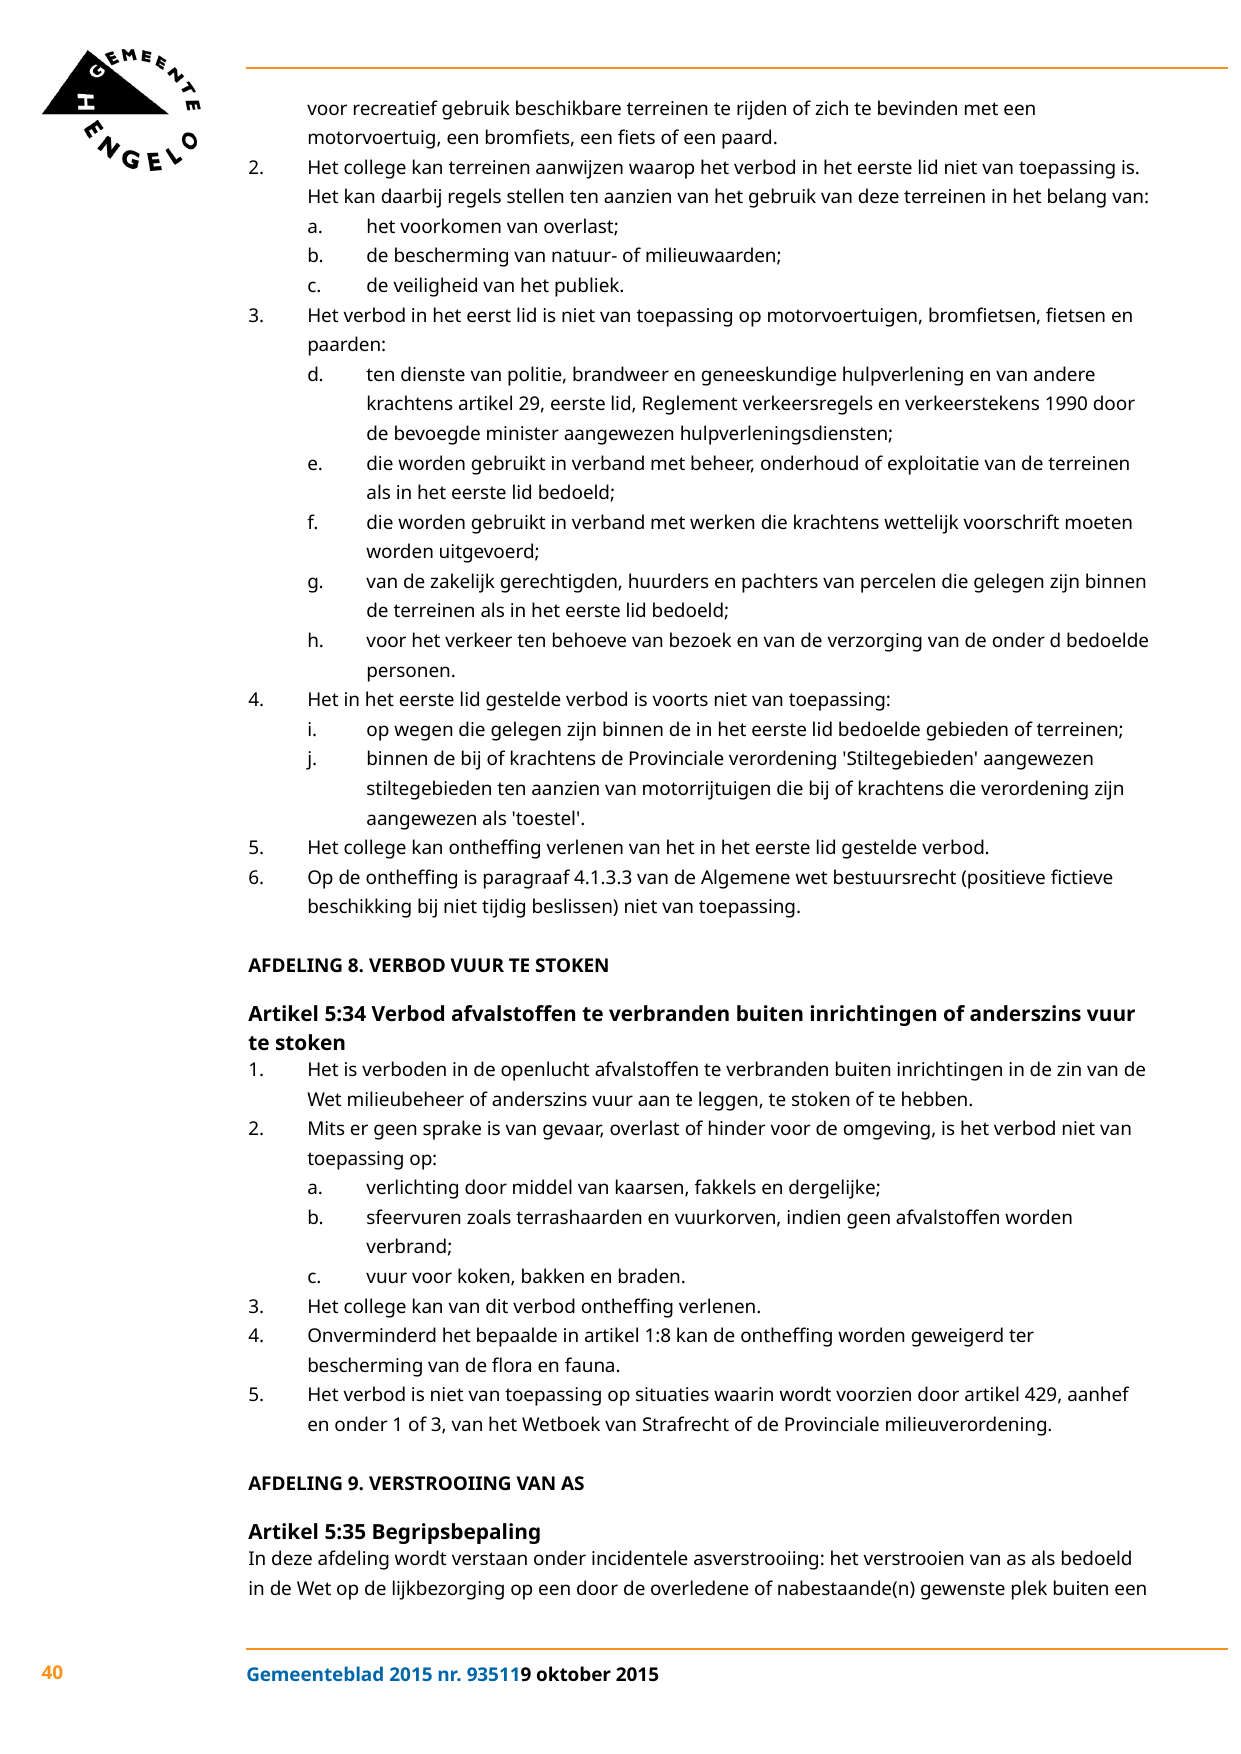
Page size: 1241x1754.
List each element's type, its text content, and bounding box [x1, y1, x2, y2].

text Artikel 5:35 Begripsbepaling [248, 1517, 1152, 1545]
list op wegen die gelegen zijn binnen de in het eerste lid bedoelde gebieden of terreinen; [307, 716, 1152, 742]
list het voorkomen van overlast; [307, 213, 1152, 239]
list binnen de bij of krachtens de Provinciale verordening 'Stiltegebieden' aangewezen stiltegebieden ten aanzien van motorrijtuigen die bij of krachtens die verordening zijn aangewezen als 'toestel'. [307, 746, 1152, 831]
list ten dienste van politie, brandweer en geneeskundige hulpverlening en van andere krachtens artikel 29, eerste lid, Reglement verkeersregels en verkeerstekens 1990 door de bevoegde minister aangewezen hulpverleningsdiensten; [307, 361, 1152, 446]
list Mits er geen sprake is van gevaar, overlast of hinder voor de omgeving, is het verbod niet van toepassing op: [248, 1115, 1152, 1171]
list Het is verboden in de openlucht afvalstoffen te verbranden buiten inrichtingen in de zin van de Wet milieubeheer of anderszins vuur aan te leggen, te stoken of te hebben. [248, 1056, 1152, 1111]
list de veiligheid van het publiek. [307, 272, 1152, 298]
list die worden gebruikt in verband met werken die krachtens wettelijk voorschrift moeten worden uitgevoerd; [307, 509, 1152, 564]
text In deze afdeling wordt verstaan onder incidentele asverstrooiing: het verstrooien van as als bedoeld in de Wet op de lijkbezorging op een door de overledene of nabestaande(n) gewenste plek buiten een [248, 1545, 1152, 1601]
list voor het verkeer ten behoeve van bezoek en van de verzorging van de onder d bedoelde personen. [307, 627, 1152, 683]
list Het college kan terreinen aanwijzen waarop het verbod in het eerste lid niet van toepassing is. Het kan daarbij regels stellen ten aanzien van het gebruik van deze terreinen in het belang van: [248, 154, 1152, 209]
list sfeervuren zoals terrashaarden en vuurkorven, indien geen afvalstoffen worden verbrand; [307, 1204, 1152, 1259]
list Het verbod is niet van toepassing op situaties waarin wordt voorzien door artikel 429, aanhef en onder 1 of 3, van het Wetboek van Strafrecht of de Provinciale milieuverordening. [248, 1382, 1152, 1437]
list voor recreatief gebruik beschikbare terreinen te rijden of zich te bevinden met een motorvoertuig, een bromfiets, een fiets of een paard. [248, 95, 1152, 150]
list Het in het eerste lid gestelde verbod is voorts niet van toepassing: [248, 686, 1152, 712]
list die worden gebruikt in verband met beheer, onderhoud of exploitatie van de terreinen als in het eerste lid bedoeld; [307, 450, 1152, 505]
list Op de ontheffing is paragraaf 4.1.3.3 van de Algemene wet bestuursrecht (positieve fictieve beschikking bij niet tijdig beslissen) niet van toepassing. [248, 864, 1152, 919]
list de bescherming van natuur- of milieuwaarden; [307, 243, 1152, 268]
list Onverminderd het bepaalde in artikel 1:8 kan de ontheffing worden geweigerd ter bescherming van de flora en fauna. [248, 1322, 1152, 1378]
list vuur voor koken, bakken en braden. [307, 1263, 1152, 1289]
list Het college kan van dit verbod ontheffing verlenen. [248, 1293, 1152, 1318]
list Het verbod in het eerst lid is niet van toepassing op motorvoertuigen, bromfietsen, fietsen en paarden: [248, 302, 1152, 357]
text AFDELING 8. VERBOD VUUR TE STOKEN [248, 953, 1152, 978]
list van de zakelijk gerechtigden, huurders en pachters van percelen die gelegen zijn binnen de terreinen als in het eerste lid bedoeld; [307, 568, 1152, 623]
list verlichting door middel van kaarsen, fakkels en dergelijke; [307, 1174, 1152, 1200]
picture [41, 47, 231, 172]
list Het college kan ontheffing verlenen van het in het eerste lid gestelde verbod. [248, 834, 1152, 860]
text AFDELING 9. VERSTROOIING VAN AS [248, 1470, 1152, 1496]
text Artikel 5:34 Verbod afvalstoffen te verbranden buiten inrichtingen of anderszins vuur te stoken [248, 999, 1152, 1056]
